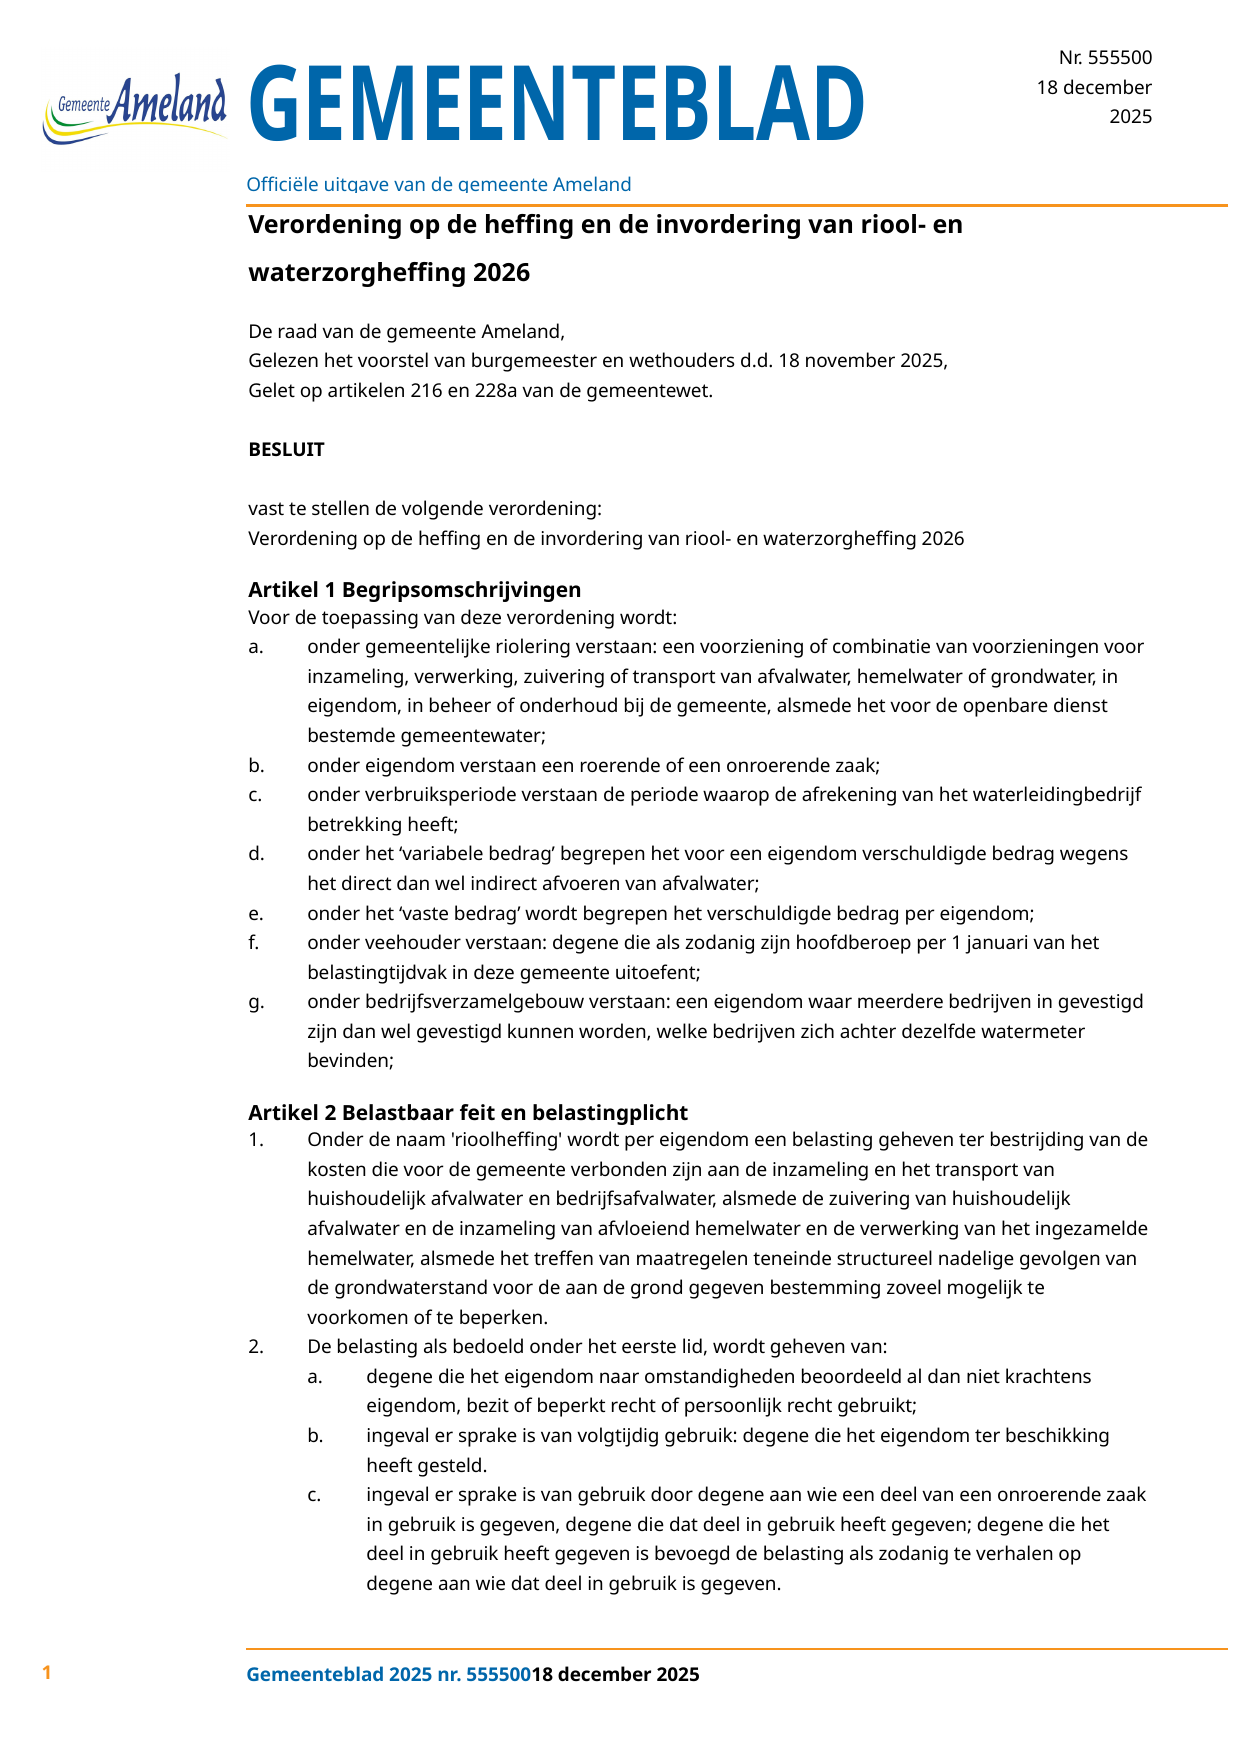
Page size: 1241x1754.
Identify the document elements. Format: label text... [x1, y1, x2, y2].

text De raad van de gemeente Ameland, [248, 318, 1152, 344]
list onder bedrijfsverzamelgebouw verstaan: een eigendom waar meerdere bedrijven in gevestigd zijn dan wel gevestigd kunnen worden, welke bedrijven zich achter dezelfde watermeter bevinden; [248, 988, 1152, 1073]
text Verordening op de heffing en de invordering van riool- en waterzorgheffing 2026 [248, 207, 1152, 288]
list onder eigendom verstaan een roerende of een onroerende zaak; [248, 752, 1152, 777]
list onder veehouder verstaan: degene die als zodanig zijn hoofdberoep per 1 januari van het belastingtijdvak in deze gemeente uitoefent; [248, 929, 1152, 984]
list onder gemeentelijke riolering verstaan: een voorziening of combinatie van voorzieningen voor inzameling, verwerking, zuivering of transport van afvalwater, hemelwater of grondwater, in eigendom, in beheer of onderhoud bij de gemeente, alsmede het voor de openbare dienst bestemde gemeentewater; [248, 633, 1152, 748]
list De belasting als bedoeld onder het eerste lid, wordt geheven van: [248, 1333, 1152, 1359]
list Onder de naam 'rioolheffing' wordt per eigendom een belasting geheven ter bestrijding van de kosten die voor de gemeente verbonden zijn aan de inzameling en het transport van huishoudelijk afvalwater en bedrijfsafvalwater, alsmede de zuivering van huishoudelijk afvalwater en de inzameling van afvloeiend hemelwater en de verwerking van het ingezamelde hemelwater, alsmede het treffen van maatregelen teneinde structureel nadelige gevolgen van de grondwaterstand voor de aan de grond gegeven bestemming zoveel mogelijk te voorkomen of te beperken. [248, 1126, 1152, 1330]
list onder het ‘variabele bedrag’ begrepen het voor een eigendom verschuldigde bedrag wegens het direct dan wel indirect afvoeren van afvalwater; [248, 841, 1152, 896]
text Voor de toepassing van deze verordening wordt: [248, 604, 1152, 629]
list onder verbruiksperiode verstaan de periode waarop de afrekening van het waterleidingbedrijf betrekking heeft; [248, 781, 1152, 837]
list ingeval er sprake is van volgtijdig gebruik: degene die het eigendom ter beschikking heeft gesteld. [307, 1422, 1152, 1478]
picture [41, 47, 231, 172]
text vast te stellen de volgende verordening: [248, 495, 1152, 521]
text Gelezen het voorstel van burgemeester en wethouders d.d. 18 november 2025, [248, 347, 1152, 373]
list degene die het eigendom naar omstandigheden beoordeeld al dan niet krachtens eigendom, bezit of beperkt recht of persoonlijk recht gebruikt; [307, 1363, 1152, 1418]
list ingeval er sprake is van gebruik door degene aan wie een deel van een onroerende zaak in gebruik is gegeven, degene die dat deel in gebruik heeft gegeven; degene die het deel in gebruik heeft gegeven is bevoegd de belasting als zodanig te verhalen op degene aan wie dat deel in gebruik is gegeven. [307, 1481, 1152, 1596]
text BESLUIT [248, 436, 1152, 462]
text Gelet op artikelen 216 en 228a van de gemeentewet. [248, 377, 1152, 403]
text Verordening op de heffing en de invordering van riool- en waterzorgheffing 2026 [248, 525, 1152, 551]
text Artikel 2 Belastbaar feit en belastingplicht [248, 1098, 1152, 1126]
text Artikel 1 Begripsomschrijvingen [248, 575, 1152, 604]
list onder het ‘vaste bedrag’ wordt begrepen het verschuldigde bedrag per eigendom; [248, 900, 1152, 925]
